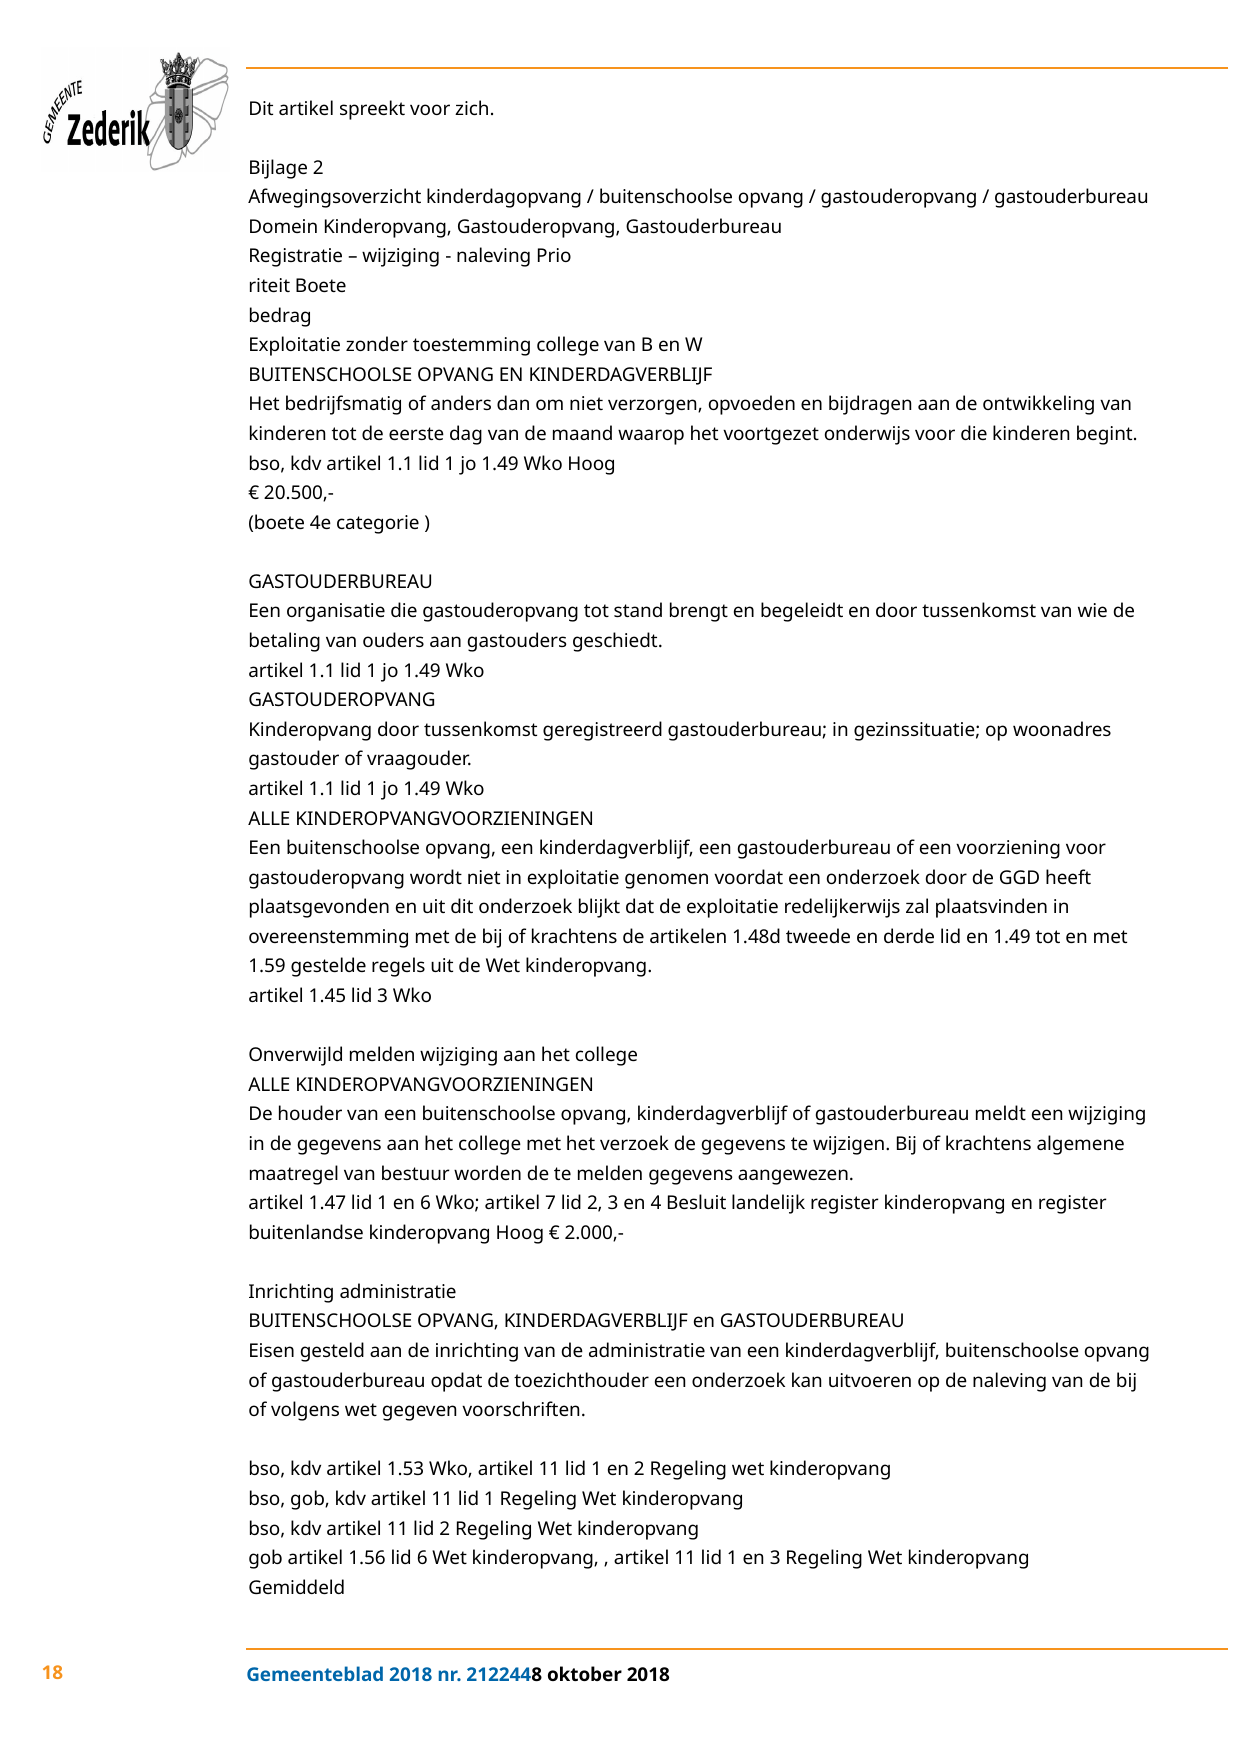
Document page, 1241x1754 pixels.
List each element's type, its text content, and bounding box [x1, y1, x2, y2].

text riteit Boete [248, 272, 1152, 298]
text bso, kdv artikel 11 lid 2 Regeling Wet kinderopvang [248, 1515, 1152, 1541]
text artikel 1.47 lid 1 en 6 Wko; artikel 7 lid 2, 3 en 4 Besluit landelijk register kinderopvang en register buitenlandse kinderopvang Hoog € 2.000,- [248, 1189, 1152, 1245]
text Kinderopvang door tussenkomst geregistreerd gastouderbureau; in gezinssituatie; op woonadres gastouder of vraagouder. [248, 716, 1152, 771]
text Dit artikel spreekt voor zich. [248, 95, 1152, 121]
text bso, kdv artikel 1.1 lid 1 jo 1.49 Wko Hoog [248, 450, 1152, 476]
text BUITENSCHOOLSE OPVANG, KINDERDAGVERBLIJF en GASTOUDERBUREAU [248, 1308, 1152, 1333]
text Het bedrijfsmatig of anders dan om niet verzorgen, opvoeden en bijdragen aan de ontwikkeling van kinderen tot de eerste dag van de maand waarop het voortgezet onderwijs voor die kinderen begint. [248, 391, 1152, 446]
text Gemiddeld [248, 1574, 1152, 1600]
picture [41, 47, 231, 172]
text ALLE KINDEROPVANGVOORZIENINGEN [248, 1071, 1152, 1097]
text GASTOUDERBUREAU [248, 568, 1152, 594]
text Een organisatie die gastouderopvang tot stand brengt en begeleidt en door tussenkomst van wie de betaling van ouders aan gastouders geschiedt. [248, 598, 1152, 653]
text Exploitatie zonder toestemming college van B en W [248, 331, 1152, 357]
text Afwegingsoverzicht kinderdagopvang / buitenschoolse opvang / gastouderopvang / gastouderbureau [248, 183, 1152, 209]
text gob artikel 1.56 lid 6 Wet kinderopvang, , artikel 11 lid 1 en 3 Regeling Wet kinderopvang [248, 1544, 1152, 1570]
text BUITENSCHOOLSE OPVANG EN KINDERDAGVERBLIJF [248, 361, 1152, 387]
text artikel 1.45 lid 3 Wko [248, 982, 1152, 1008]
text Registratie – wijziging - naleving Prio [248, 243, 1152, 268]
text Eisen gesteld aan de inrichting van de administratie van een kinderdagverblijf, buitenschoolse opvang of gastouderbureau opdat de toezichthouder een onderzoek kan uitvoeren op de naleving van de bij of volgens wet gegeven voorschriften. [248, 1337, 1152, 1422]
text artikel 1.1 lid 1 jo 1.49 Wko [248, 775, 1152, 801]
text Domein Kinderopvang, Gastouderopvang, Gastouderbureau [248, 213, 1152, 239]
text artikel 1.1 lid 1 jo 1.49 Wko [248, 657, 1152, 683]
text Een buitenschoolse opvang, een kinderdagverblijf, een gastouderbureau of een voorziening voor gastouderopvang wordt niet in exploitatie genomen voordat een onderzoek door de GGD heeft plaatsgevonden en uit dit onderzoek blijkt dat de exploitatie redelijkerwijs zal plaatsvinden in overeenstemming met de bij of krachtens de artikelen 1.48d tweede en derde lid en 1.49 tot en met 1.59 gestelde regels uit de Wet kinderopvang. [248, 834, 1152, 978]
text € 20.500,- [248, 479, 1152, 505]
text De houder van een buitenschoolse opvang, kinderdagverblijf of gastouderbureau meldt een wijziging in de gegevens aan het college met het verzoek de gegevens te wijzigen. Bij of krachtens algemene maatregel van bestuur worden de te melden gegevens aangewezen. [248, 1101, 1152, 1186]
text Onverwijld melden wijziging aan het college [248, 1041, 1152, 1067]
text bso, kdv artikel 1.53 Wko, artikel 11 lid 1 en 2 Regeling wet kinderopvang [248, 1456, 1152, 1481]
text GASTOUDEROPVANG [248, 686, 1152, 712]
text (boete 4e categorie ) [248, 509, 1152, 535]
text bso, gob, kdv artikel 11 lid 1 Regeling Wet kinderopvang [248, 1485, 1152, 1511]
text Inrichting administratie [248, 1278, 1152, 1304]
text bedrag [248, 302, 1152, 328]
text ALLE KINDEROPVANGVOORZIENINGEN [248, 805, 1152, 831]
text Bijlage 2 [248, 154, 1152, 180]
